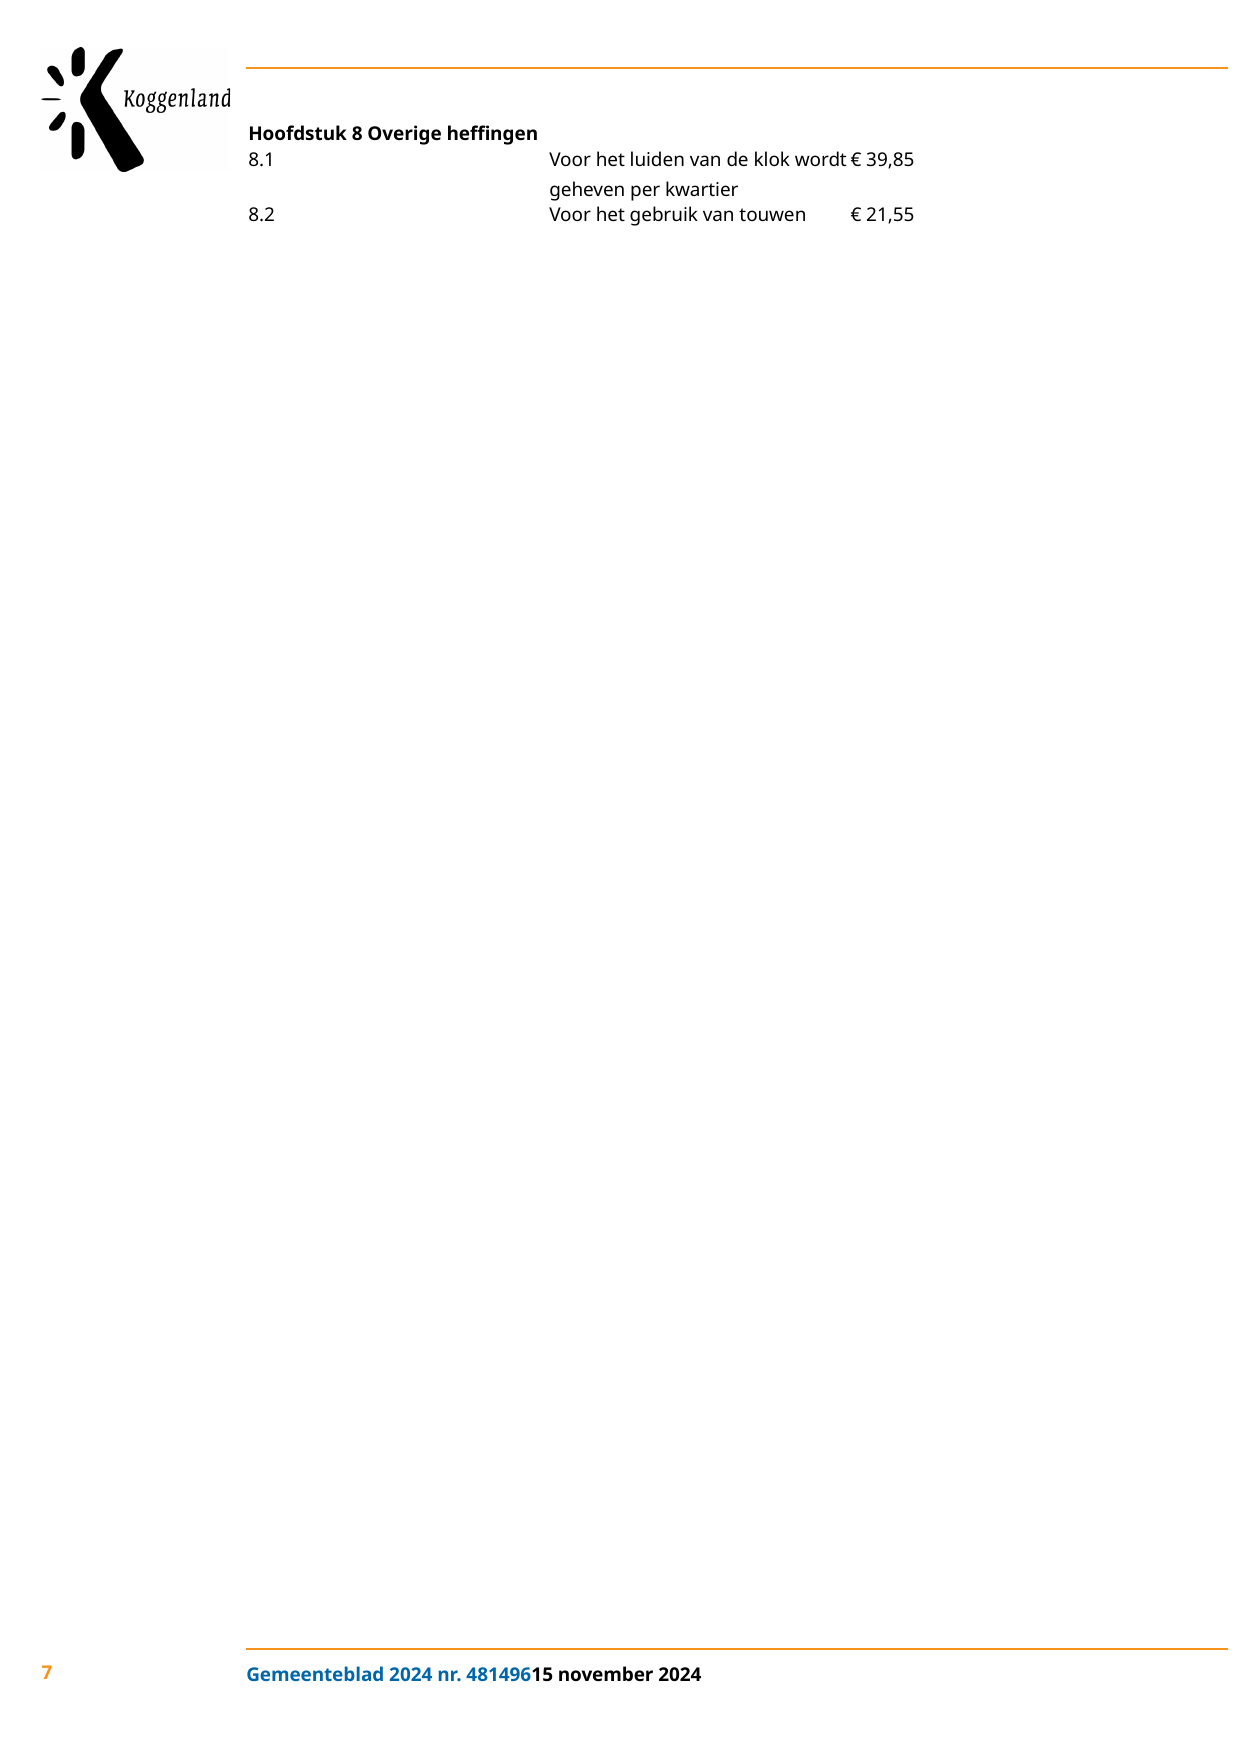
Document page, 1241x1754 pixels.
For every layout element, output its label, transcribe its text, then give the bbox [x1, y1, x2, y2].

table_cell € 21,55 [850, 202, 1152, 227]
table_cell € 39,85 [850, 146, 1152, 202]
table_cell [248, 95, 549, 121]
table_cell [850, 121, 1152, 146]
table_cell Voor het gebruik van touwen [549, 202, 850, 227]
table_cell [549, 95, 850, 121]
picture [41, 47, 231, 172]
table_cell [850, 95, 1152, 121]
table_cell Hoofdstuk 8 Overige heffingen [248, 121, 850, 146]
table_cell 8.1 [248, 146, 549, 202]
table_cell 8.2 [248, 202, 549, 227]
table_cell Voor het luiden van de klok wordt geheven per kwartier [549, 146, 850, 202]
